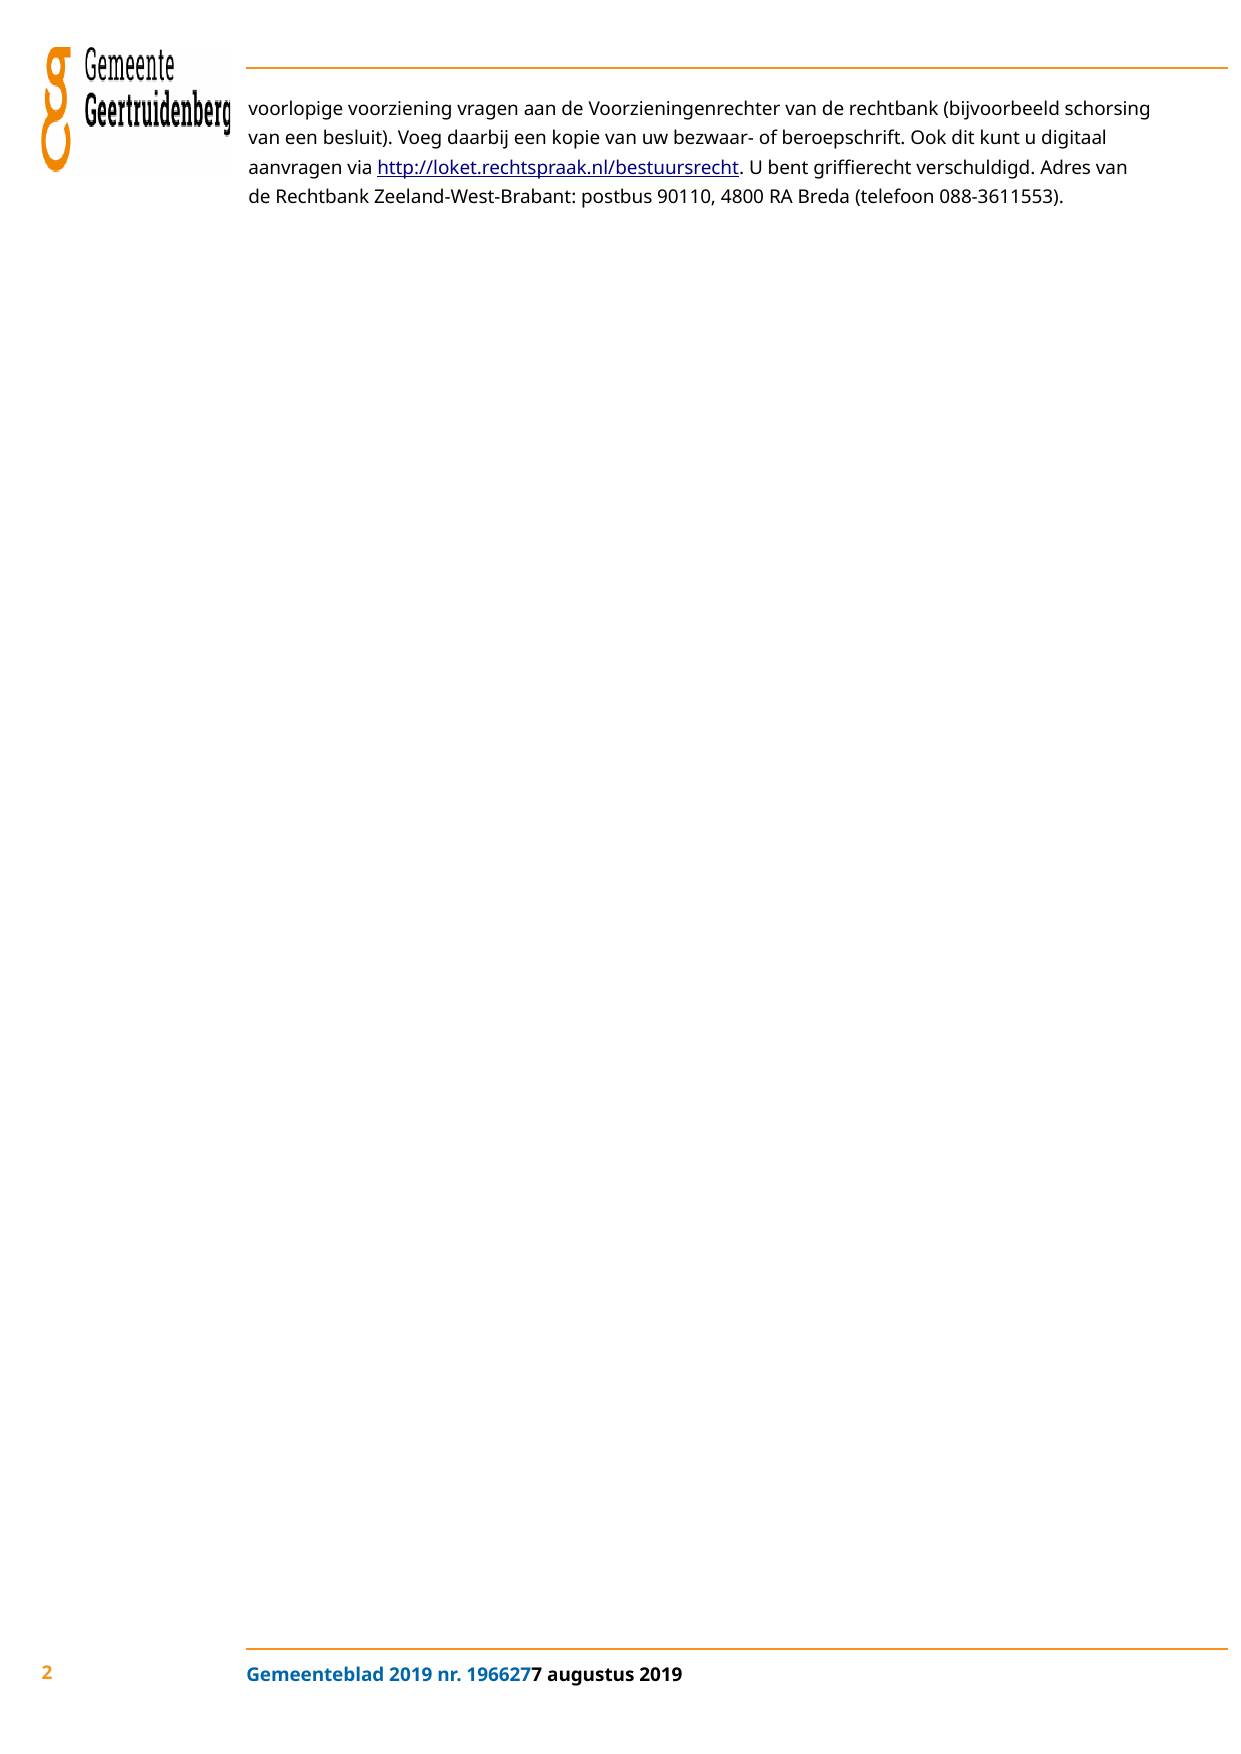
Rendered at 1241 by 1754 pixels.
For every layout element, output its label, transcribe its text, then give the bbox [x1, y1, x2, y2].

text voorlopige voorziening vragen aan de Voorzieningenrechter van de rechtbank (bijvoorbeeld schorsing van een besluit). Voeg daarbij een kopie van uw bezwaar- of beroepschrift. Ook dit kunt u digitaal aanvragen via http://loket.rechtspraak.nl/bestuursrecht. U bent griffierecht verschuldigd. Adres van de Rechtbank Zeeland-West-Brabant: postbus 90110, 4800 RA Breda (telefoon 088-3611553). [248, 95, 1152, 209]
picture [41, 47, 231, 172]
